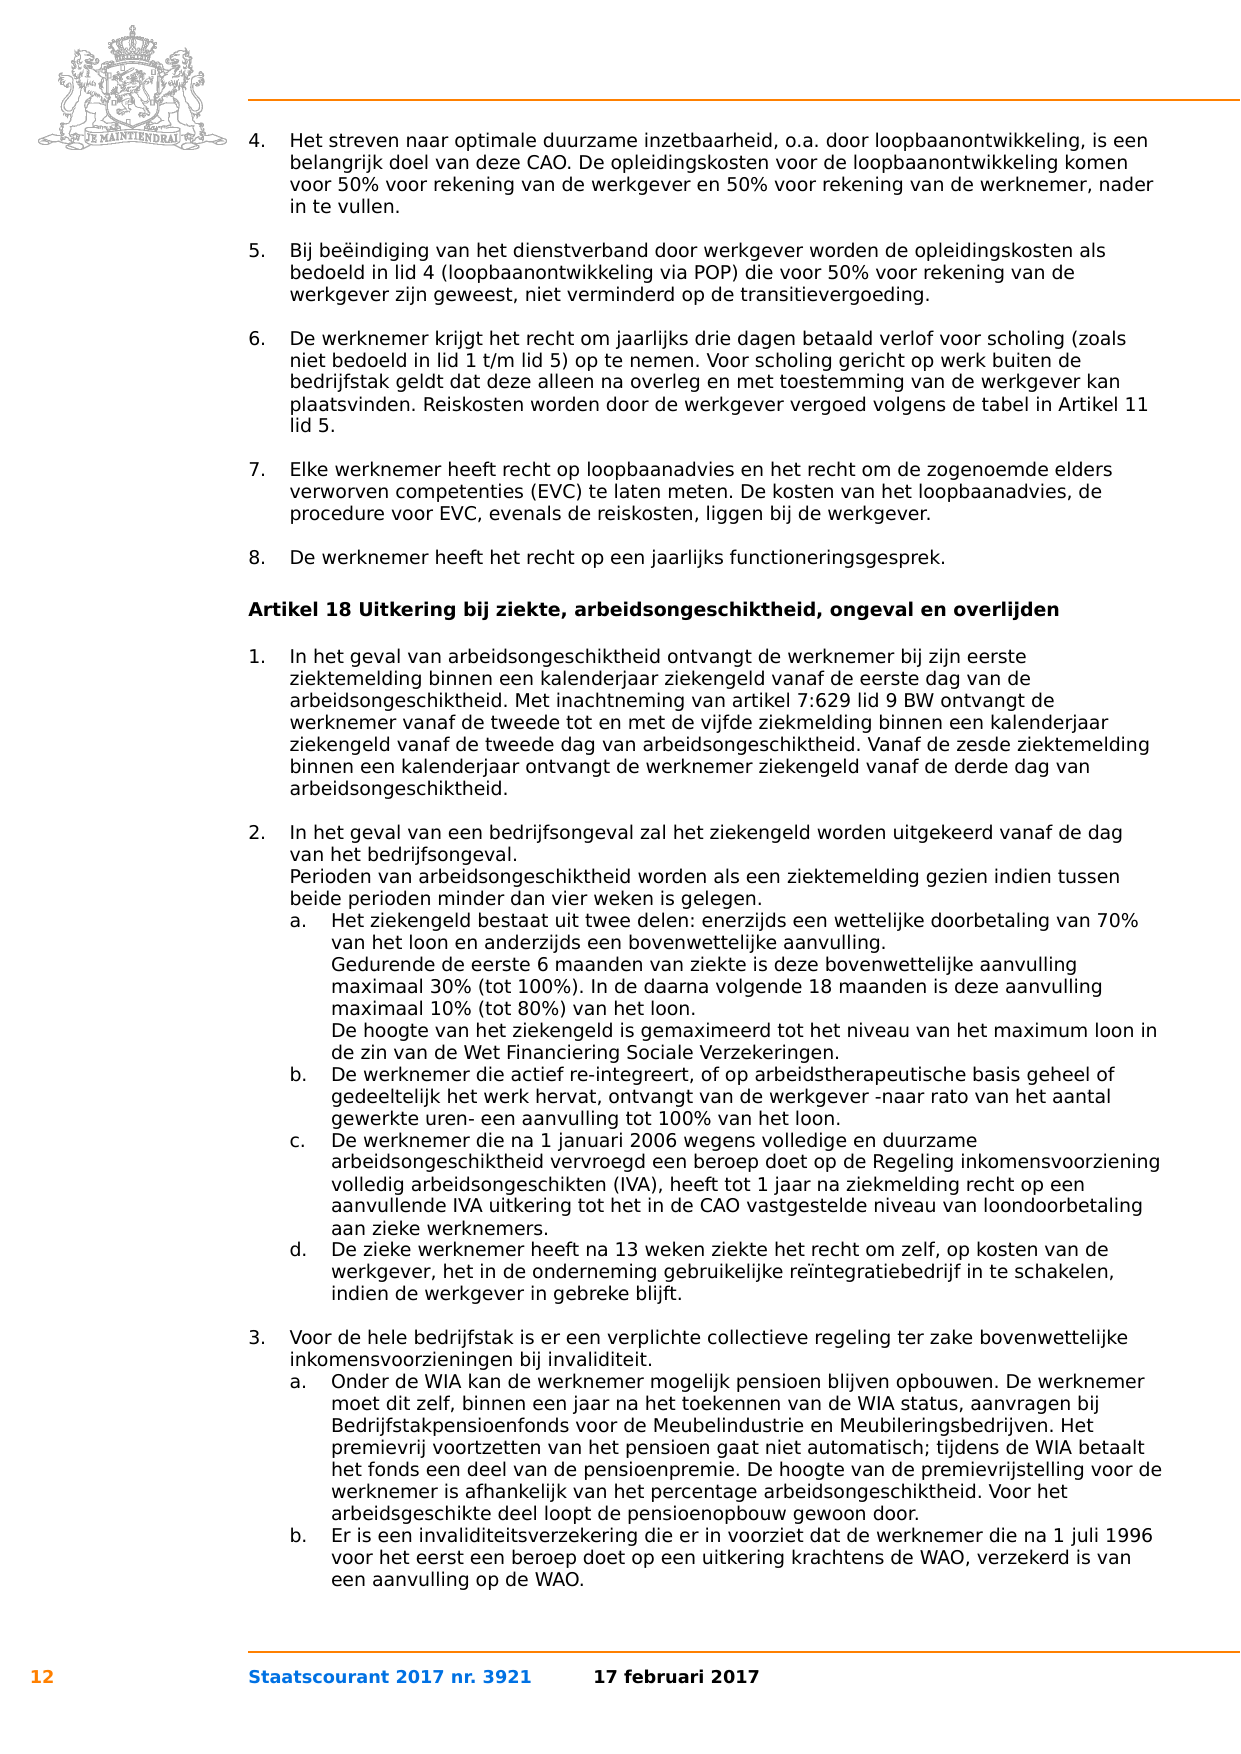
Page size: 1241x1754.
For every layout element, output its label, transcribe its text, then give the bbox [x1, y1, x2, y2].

text 2. In het geval van een bedrijfsongeval zal het ziekengeld worden uitgekeerd vanaf de dag van het bedrijfsongeval. [248, 822, 1163, 866]
text 3. Voor de hele bedrijfstak is er een verplichte collectieve regeling ter zake bovenwettelijke inkomensvoorzieningen bij invaliditeit. [248, 1327, 1163, 1371]
text c. De werknemer die na 1 januari 2006 wegens volledige en duurzame arbeidsongeschiktheid vervroegd een beroep doet op de Regeling inkomensvoorziening volledig arbeidsongeschikten (IVA), heeft tot 1 jaar na ziekmelding recht op een aanvullende IVA uitkering tot het in de CAO vastgestelde niveau van loondoorbetaling aan zieke werknemers. [289, 1129, 1163, 1239]
text d. De zieke werknemer heeft na 13 weken ziekte het recht om zelf, op kosten van de werkgever, het in de onderneming gebruikelijke reïntegratiebedrijf in te schakelen, indien de werkgever in gebreke blijft. [289, 1239, 1163, 1305]
text 8. De werknemer heeft het recht op een jaarlijks functioneringsgesprek. [248, 547, 1163, 569]
text 6. De werknemer krijgt het recht om jaarlijks drie dagen betaald verlof voor scholing (zoals niet bedoeld in lid 1 t/m lid 5) op te nemen. Voor scholing gericht op werk buiten de bedrijfstak geldt dat deze alleen na overleg en met toestemming van de werkgever kan plaatsvinden. Reiskosten worden door de werkgever vergoed volgens de tabel in Artikel 11 lid 5. [248, 327, 1163, 437]
text b. Er is een invaliditeitsverzekering die er in voorziet dat de werknemer die na 1 juli 1996 voor het eerst een beroep doet op een uitkering krachtens de WAO, verzekerd is van een aanvulling op de WAO. [289, 1525, 1163, 1591]
text 4. Het streven naar optimale duurzame inzetbaarheid, o.a. door loopbaanontwikkeling, is een belangrijk doel van deze CAO. De opleidingskosten voor de loopbaanontwikkeling komen voor 50% voor rekening van de werkgever en 50% voor rekening van de werknemer, nader in te vullen. [248, 130, 1163, 218]
text De hoogte van het ziekengeld is gemaximeerd tot het niveau van het maximum loon in de zin van de Wet Financiering Sociale Verzekeringen. [331, 1019, 1163, 1063]
text a. Het ziekengeld bestaat uit twee delen: enerzijds een wettelijke doorbetaling van 70% van het loon en anderzijds een bovenwettelijke aanvulling. [289, 910, 1163, 954]
text a. Onder de WIA kan de werknemer mogelijk pensioen blijven opbouwen. De werknemer moet dit zelf, binnen een jaar na het toekennen van de WIA status, aanvragen bij Bedrijfstakpensioenfonds voor de Meubelindustrie en Meubileringsbedrijven. Het premievrij voortzetten van het pensioen gaat niet automatisch; tijdens de WIA betaalt het fonds een deel van de pensioenpremie. De hoogte van de premievrijstelling voor de werknemer is afhankelijk van het percentage arbeidsongeschiktheid. Voor het arbeidsgeschikte deel loopt de pensioenopbouw gewoon door. [289, 1371, 1163, 1525]
subtitle Artikel 18 Uitkering bij ziekte, arbeidsongeschiktheid, ongeval en overlijden [248, 599, 1163, 621]
text Gedurende de eerste 6 maanden van ziekte is deze bovenwettelijke aanvulling maximaal 30% (tot 100%). In de daarna volgende 18 maanden is deze aanvulling maximaal 10% (tot 80%) van het loon. [331, 954, 1163, 1019]
text b. De werknemer die actief re-integreert, of op arbeidstherapeutische basis geheel of gedeeltelijk het werk hervat, ontvangt van de werkgever -naar rato van het aantal gewerkte uren- een aanvulling tot 100% van het loon. [289, 1063, 1163, 1129]
text 1. In het geval van arbeidsongeschiktheid ontvangt de werknemer bij zijn eerste ziektemelding binnen een kalenderjaar ziekengeld vanaf de eerste dag van de arbeidsongeschiktheid. Met inachtneming van artikel 7:629 lid 9 BW ontvangt de werknemer vanaf de tweede tot en met de vijfde ziekmelding binnen een kalenderjaar ziekengeld vanaf de tweede dag van arbeidsongeschiktheid. Vanaf de zesde ziektemelding binnen een kalenderjaar ontvangt de werknemer ziekengeld vanaf de derde dag van arbeidsongeschiktheid. [248, 646, 1163, 800]
picture [38, 25, 227, 150]
text Perioden van arbeidsongeschiktheid worden als een ziektemelding gezien indien tussen beide perioden minder dan vier weken is gelegen. [289, 866, 1163, 910]
text 7. Elke werknemer heeft recht op loopbaanadvies en het recht om de zogenoemde elders verworven competenties (EVC) te laten meten. De kosten van het loopbaanadvies, de procedure voor EVC, evenals de reiskosten, liggen bij de werkgever. [248, 459, 1163, 525]
text 5. Bij beëindiging van het dienstverband door werkgever worden de opleidingskosten als bedoeld in lid 4 (loopbaanontwikkeling via POP) die voor 50% voor rekening van de werkgever zijn geweest, niet verminderd op de transitievergoeding. [248, 240, 1163, 306]
